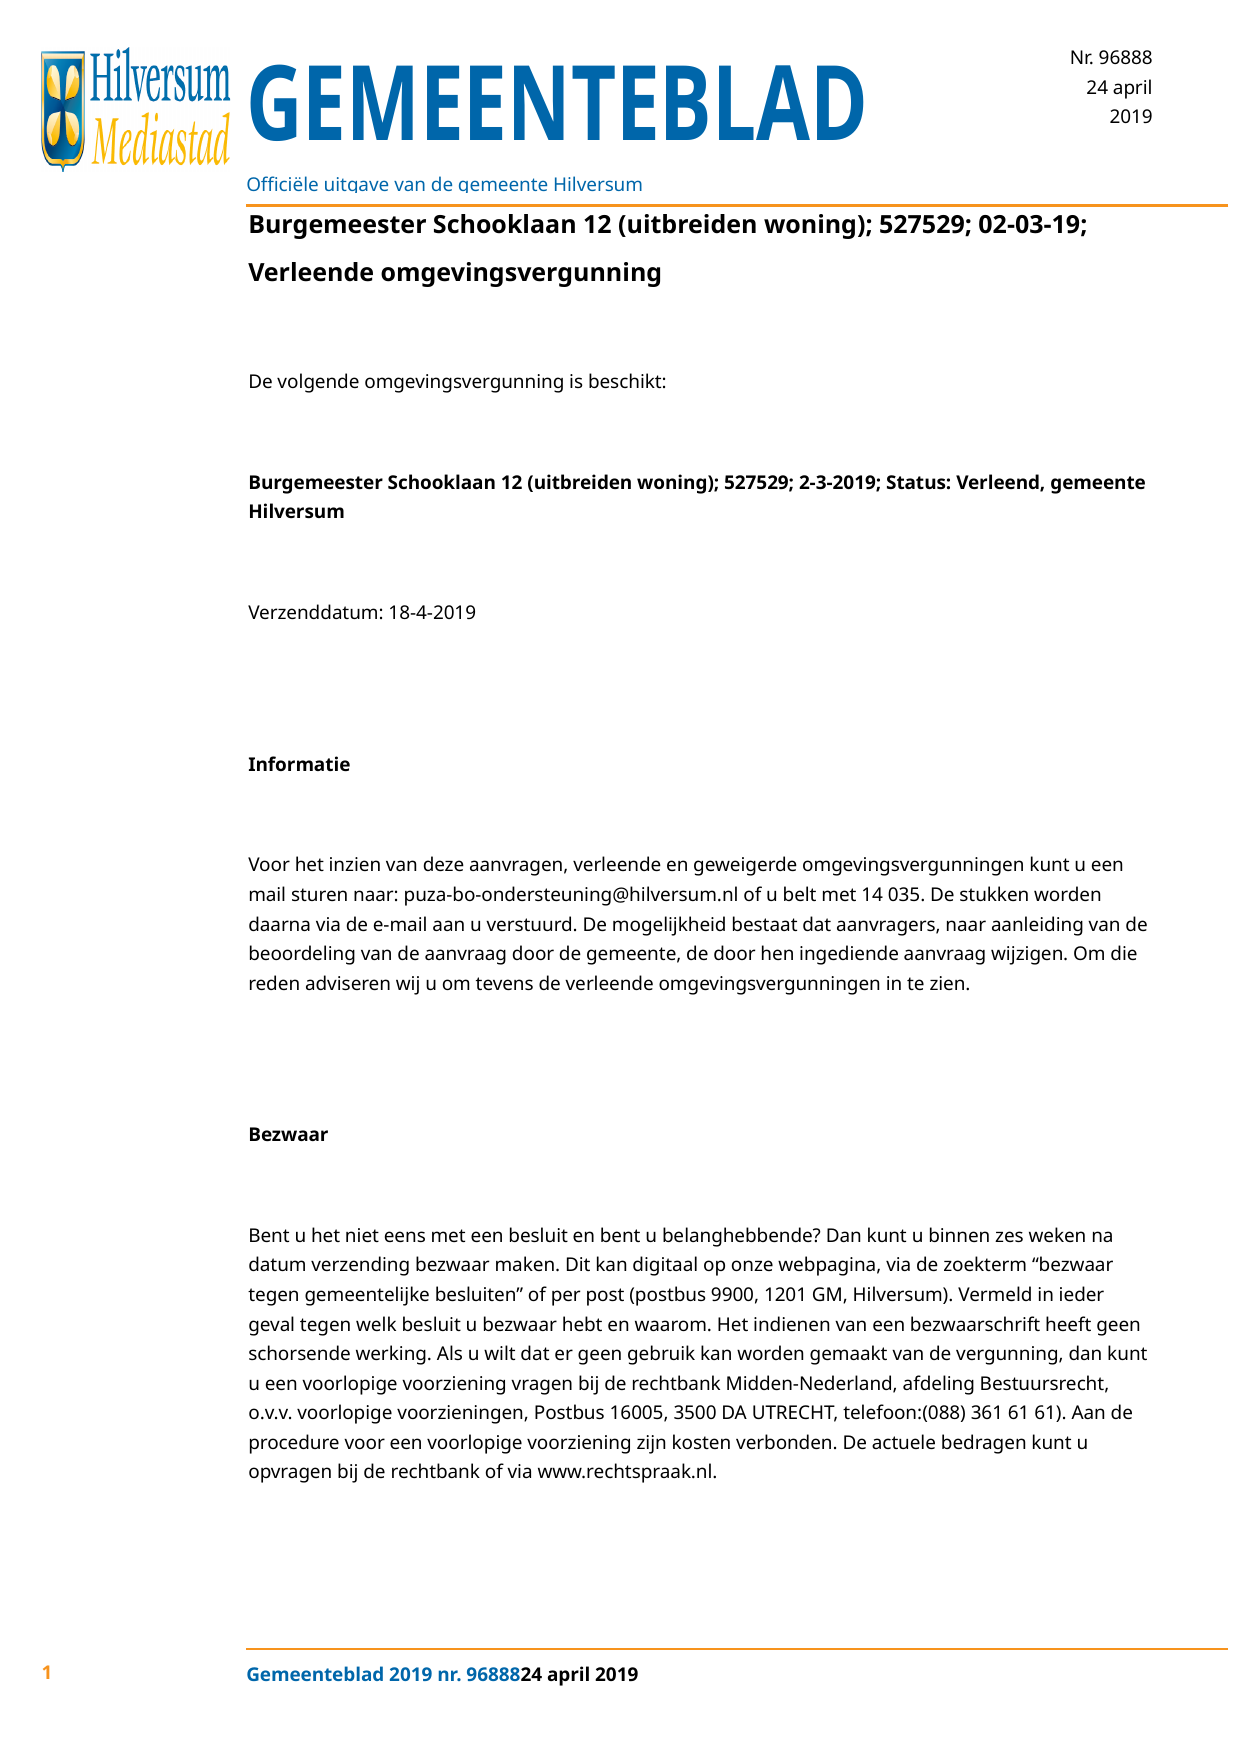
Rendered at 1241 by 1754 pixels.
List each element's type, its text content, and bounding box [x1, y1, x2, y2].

text Burgemeester Schooklaan 12 (uitbreiden woning); 527529; 2-3-2019; Status: Verleend, gemeente Hilversum [248, 469, 1152, 524]
text De volgende omgevingsvergunning is beschikt: [248, 368, 1152, 394]
text Informatie [248, 751, 1152, 777]
text Verzenddatum: 18-4-2019 [248, 599, 1152, 625]
text Burgemeester Schooklaan 12 (uitbreiden woning); 527529; 02-03-19; Verleende omgevingsvergunning [248, 207, 1152, 288]
picture [41, 47, 231, 172]
text Bent u het niet eens met een besluit en bent u belanghebbende? Dan kunt u binnen zes weken na datum verzending bezwaar maken. Dit kan digitaal op onze webpagina, via de zoekterm “bezwaar tegen gemeentelijke besluiten” of per post (postbus 9900, 1201 GM, Hilversum). Vermeld in ieder geval tegen welk besluit u bezwaar hebt en waarom. Het indienen van een bezwaarschrift heeft geen schorsende werking. Als u wilt dat er geen gebruik kan worden gemaakt van de vergunning, dan kunt u een voorlopige voorziening vragen bij de rechtbank Midden-Nederland, afdeling Bestuursrecht, o.v.v. voorlopige voorzieningen, Postbus 16005, 3500 DA UTRECHT, telefoon:(088) 361 61 61). Aan de procedure voor een voorlopige voorziening zijn kosten verbonden. De actuele bedragen kunt u opvragen bij de rechtbank of via www.rechtspraak.nl. [248, 1222, 1152, 1484]
text Voor het inzien van deze aanvragen, verleende en geweigerde omgevingsvergunningen kunt u een mail sturen naar: puza-bo-ondersteuning@hilversum.nl of u belt met 14 035. De stukken worden daarna via de e-mail aan u verstuurd. De mogelijkheid bestaat dat aanvragers, naar aanleiding van de beoordeling van de aanvraag door de gemeente, de door hen ingediende aanvraag wijzigen. Om die reden adviseren wij u om tevens de verleende omgevingsvergunningen in te zien. [248, 852, 1152, 996]
text Bezwaar [248, 1121, 1152, 1147]
